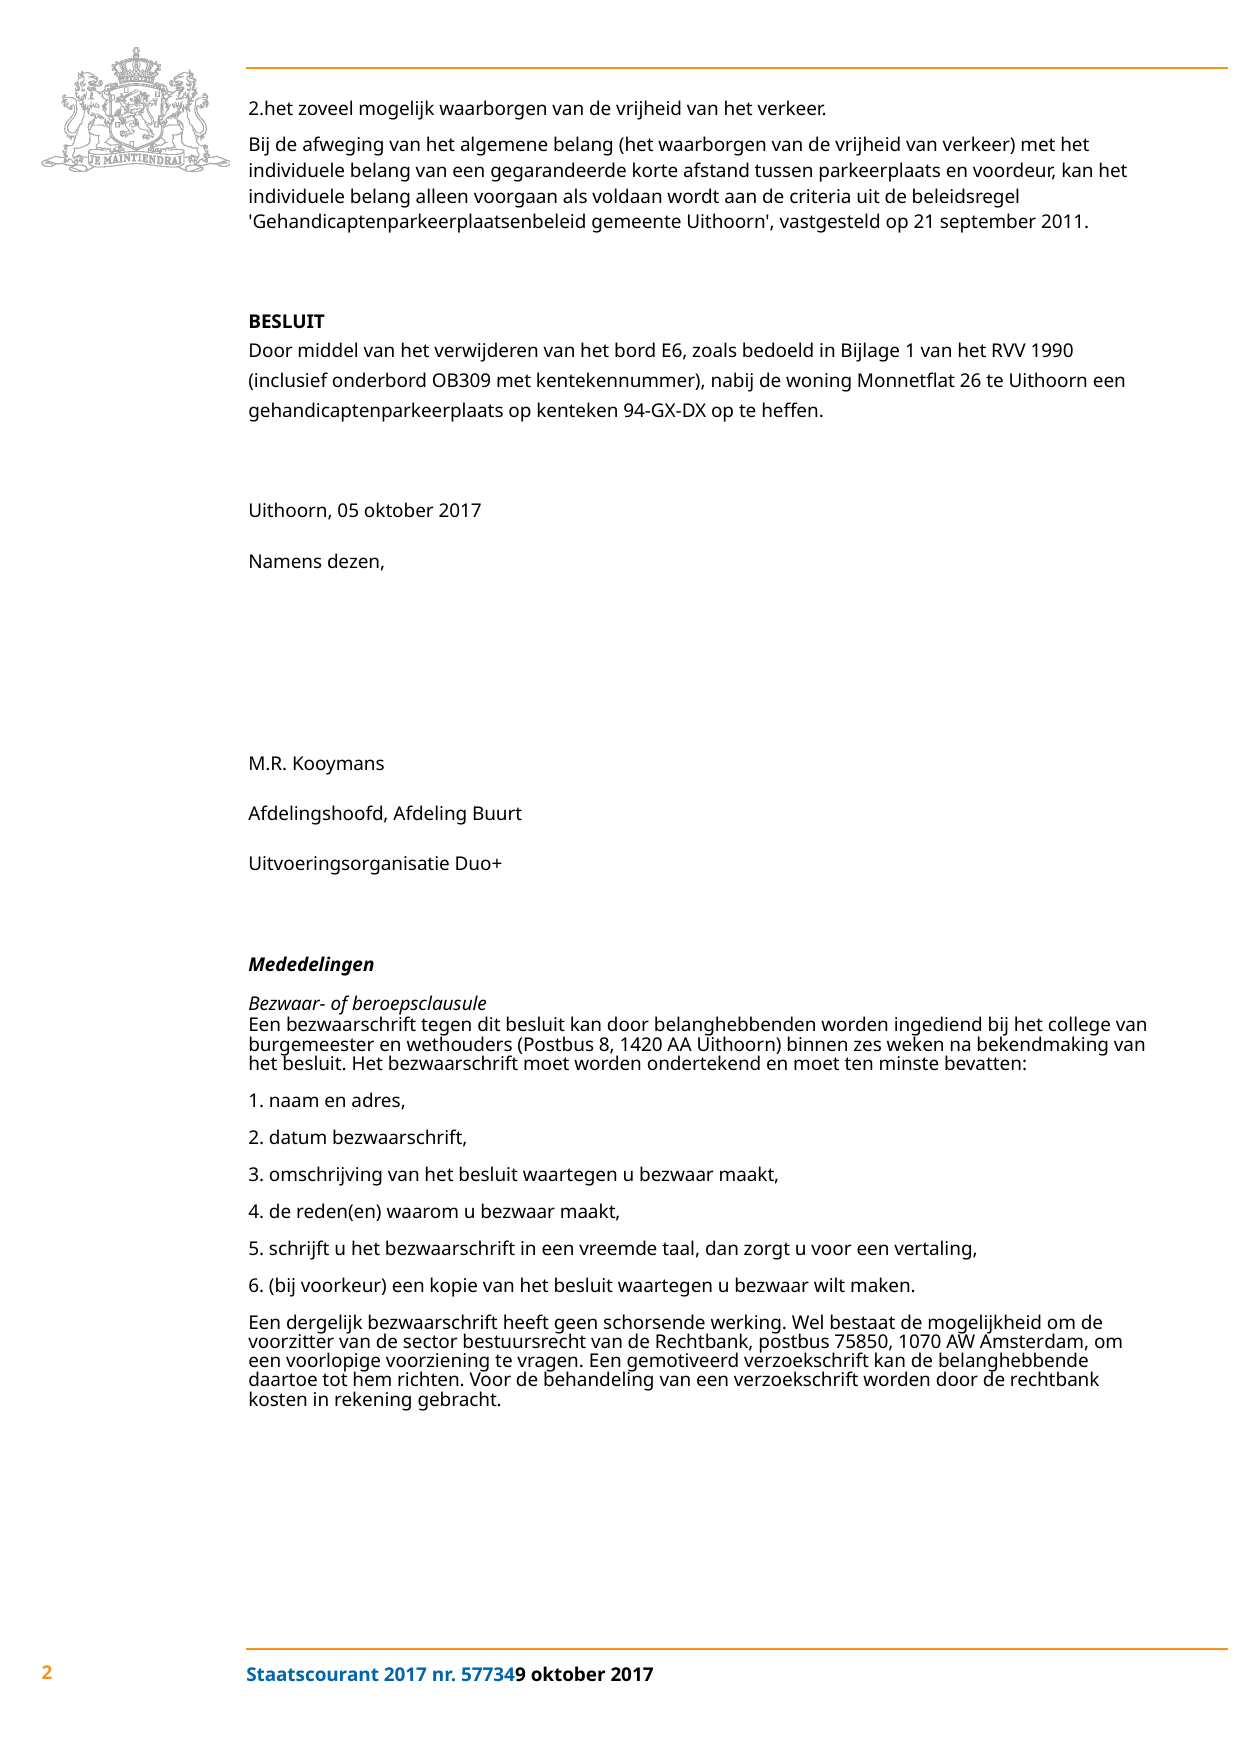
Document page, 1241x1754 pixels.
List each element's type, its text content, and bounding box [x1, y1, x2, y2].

text 3. omschrijving van het besluit waartegen u bezwaar maakt, [248, 1166, 1152, 1185]
text Afdelingshoofd, Afdeling Buurt [248, 800, 1152, 826]
text Een bezwaarschrift tegen dit besluit kan door belanghebbenden worden ingediend bij het college van burgemeester en wethouders (Postbus 8, 1420 AA Uithoorn) binnen zes weken na bekendmaking van het besluit. Het bezwaarschrift moet worden ondertekend en moet ten minste bevatten: [248, 1016, 1152, 1074]
text 2. datum bezwaarschrift, [248, 1129, 1152, 1148]
text BESLUIT [248, 308, 1152, 334]
text Namens dezen, [248, 548, 1152, 574]
text Mededelingen [248, 951, 1152, 977]
text 2.het zoveel mogelijk waarborgen van de vrijheid van het verkeer. [248, 95, 1152, 121]
text 1. naam en adres, [248, 1092, 1152, 1111]
text Uitvoeringsorganisatie Duo+ [248, 851, 1152, 876]
text Door middel van het verwijderen van het bord E6, zoals bedoeld in Bijlage 1 van het RVV 1990 (inclusief onderbord OB309 met kentekennummer), nabij de woning Monnetflat 26 te Uithoorn een gehandicaptenparkeerplaats op kenteken 94-GX-DX op te heffen. [248, 338, 1152, 422]
text Uithoorn, 05 oktober 2017 [248, 498, 1152, 523]
text Een dergelijk bezwaarschrift heeft geen schorsende werking. Wel bestaat de mogelijkheid om de voorzitter van de sector bestuursrecht van de Rechtbank, postbus 75850, 1070 AW Amster­dam, om een voorlo­pige voorzie­ning te vragen. Een gemotiveerd verzoekschrift kan de belanghebbende daartoe tot hem richten. Voor de behande­ling van een verzoekschrift worden door de rechtbank kosten in rekening gebracht. [248, 1314, 1152, 1410]
text 5. schrijft u het bezwaarschrift in een vreemde taal, dan zorgt u voor een vertaling, [248, 1240, 1152, 1259]
text M.R. Kooymans [248, 750, 1152, 775]
text 6. (bij voorkeur) een kopie van het besluit waartegen u bezwaar wilt maken. [248, 1277, 1152, 1296]
text 4. de reden(en) waarom u bezwaar maakt, [248, 1203, 1152, 1222]
text Bij de afweging van het algemene belang (het waarborgen van de vrijheid van verkeer) met het individuele belang van een gegarandeerde korte afstand tussen parkeerplaats en voordeur, kan het individuele belang alleen voorgaan als voldaan wordt aan de criteria uit de beleidsregel 'Gehandicaptenparkeerplaatsenbeleid gemeente Uithoorn', vastgesteld op 21 september 2011. [248, 131, 1152, 234]
picture [41, 47, 231, 172]
text Bezwaar- of beroepsclausule [248, 991, 1152, 1016]
